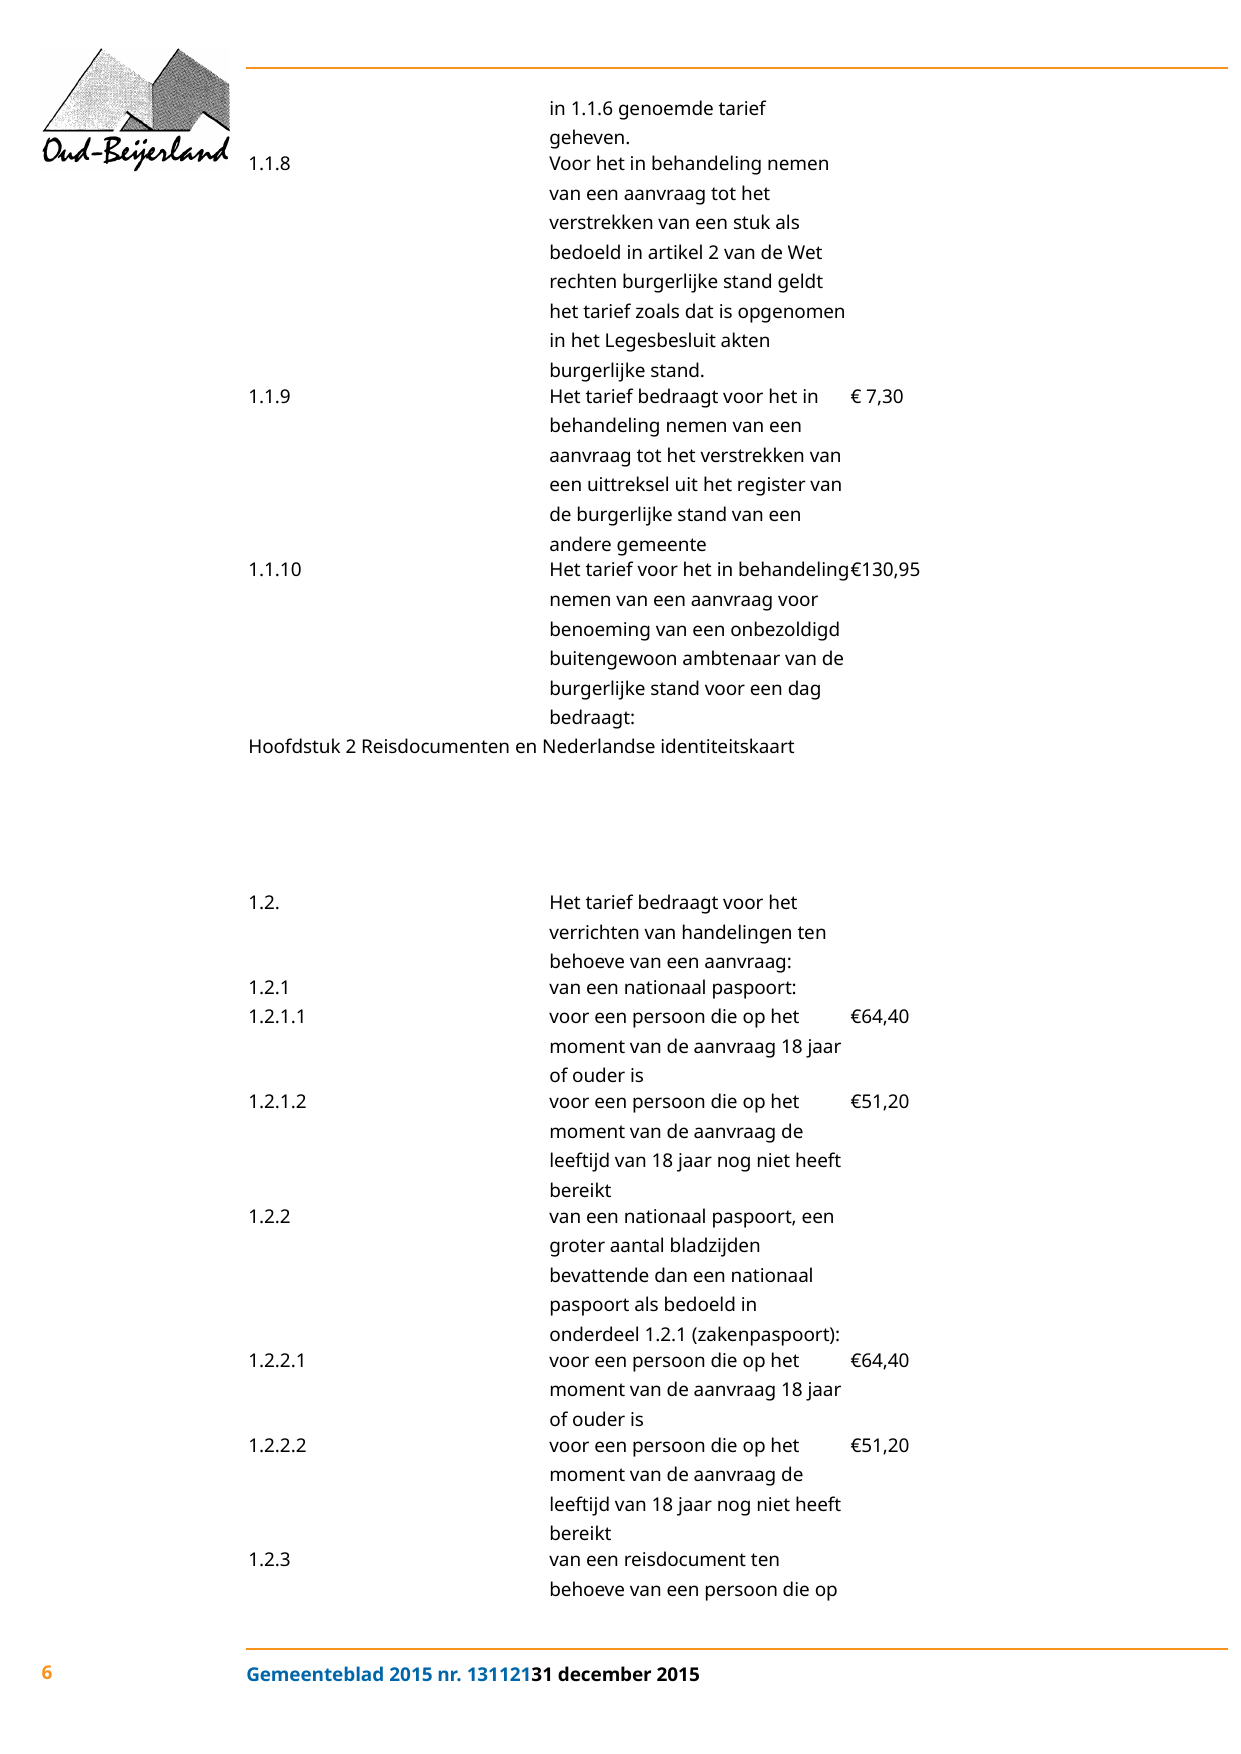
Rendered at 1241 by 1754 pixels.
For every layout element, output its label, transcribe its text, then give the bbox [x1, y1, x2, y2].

table_cell Het tarief voor het in behandeling nemen van een aanvraag voor benoeming van een onbezoldigd buitengewoon ambtenaar van de burgerlijke stand voor een dag bedraagt: [549, 557, 850, 730]
table_cell 1.2.1.2 [248, 1088, 549, 1203]
table_cell Het tarief bedraagt voor het in behandeling nemen van een aanvraag tot het verstrekken van een uittreksel uit het register van de burgerlijke stand van een andere gemeente [549, 383, 850, 557]
table_cell van een reisdocument ten behoeve van een persoon die op [549, 1546, 850, 1602]
table_cell [248, 95, 549, 150]
picture [41, 47, 231, 172]
table_cell in 1.1.6 genoemde tarief geheven. [549, 95, 850, 150]
text Hoofdstuk 2 Reisdocumenten en Nederlandse identiteitskaart [248, 733, 1152, 759]
table_cell 1.2.2.2 [248, 1432, 549, 1546]
table_cell € 7,30 [850, 383, 1152, 557]
table_cell 1.2.2 [248, 1203, 549, 1347]
table_cell €51,20 [850, 1088, 1152, 1203]
table_cell [850, 974, 1152, 1003]
table_cell [850, 95, 1152, 150]
table_cell voor een persoon die op het moment van de aanvraag de leeftijd van 18 jaar nog niet heeft bereikt [549, 1432, 850, 1546]
table_cell [850, 1546, 1152, 1602]
table_cell 1.1.9 [248, 383, 549, 557]
table_cell 1.1.8 [248, 150, 549, 383]
table_cell 1.2.1.1 [248, 1004, 549, 1088]
table_cell €51,20 [850, 1432, 1152, 1546]
table_cell [850, 150, 1152, 383]
table_header Het tarief bedraagt voor het verrichten van handelingen ten behoeve van een aanvraag: [549, 889, 850, 974]
table_cell 1.2.1 [248, 974, 549, 1003]
table_cell van een nationaal paspoort, een groter aantal bladzijden bevattende dan een nationaal paspoort als bedoeld in onderdeel 1.2.1 (zakenpaspoort): [549, 1203, 850, 1347]
table_cell €64,40 [850, 1004, 1152, 1088]
table_cell van een nationaal paspoort: [549, 974, 850, 1003]
table_cell €64,40 [850, 1347, 1152, 1432]
table_cell €130,95 [850, 557, 1152, 730]
table_cell 1.1.10 [248, 557, 549, 730]
table_cell voor een persoon die op het moment van de aanvraag de leeftijd van 18 jaar nog niet heeft bereikt [549, 1088, 850, 1203]
table_cell Voor het in behandeling nemen van een aanvraag tot het verstrekken van een stuk als bedoeld in artikel 2 van de Wet rechten burgerlijke stand geldt het tarief zoals dat is opgenomen in het Legesbesluit akten burgerlijke stand. [549, 150, 850, 383]
table_cell voor een persoon die op het moment van de aanvraag 18 jaar of ouder is [549, 1347, 850, 1432]
table_header 1.2. [248, 889, 549, 974]
table_cell 1.2.2.1 [248, 1347, 549, 1432]
table_cell 1.2.3 [248, 1546, 549, 1602]
table_cell voor een persoon die op het moment van de aanvraag 18 jaar of ouder is [549, 1004, 850, 1088]
table_cell [850, 1203, 1152, 1347]
table_header [850, 889, 1152, 974]
